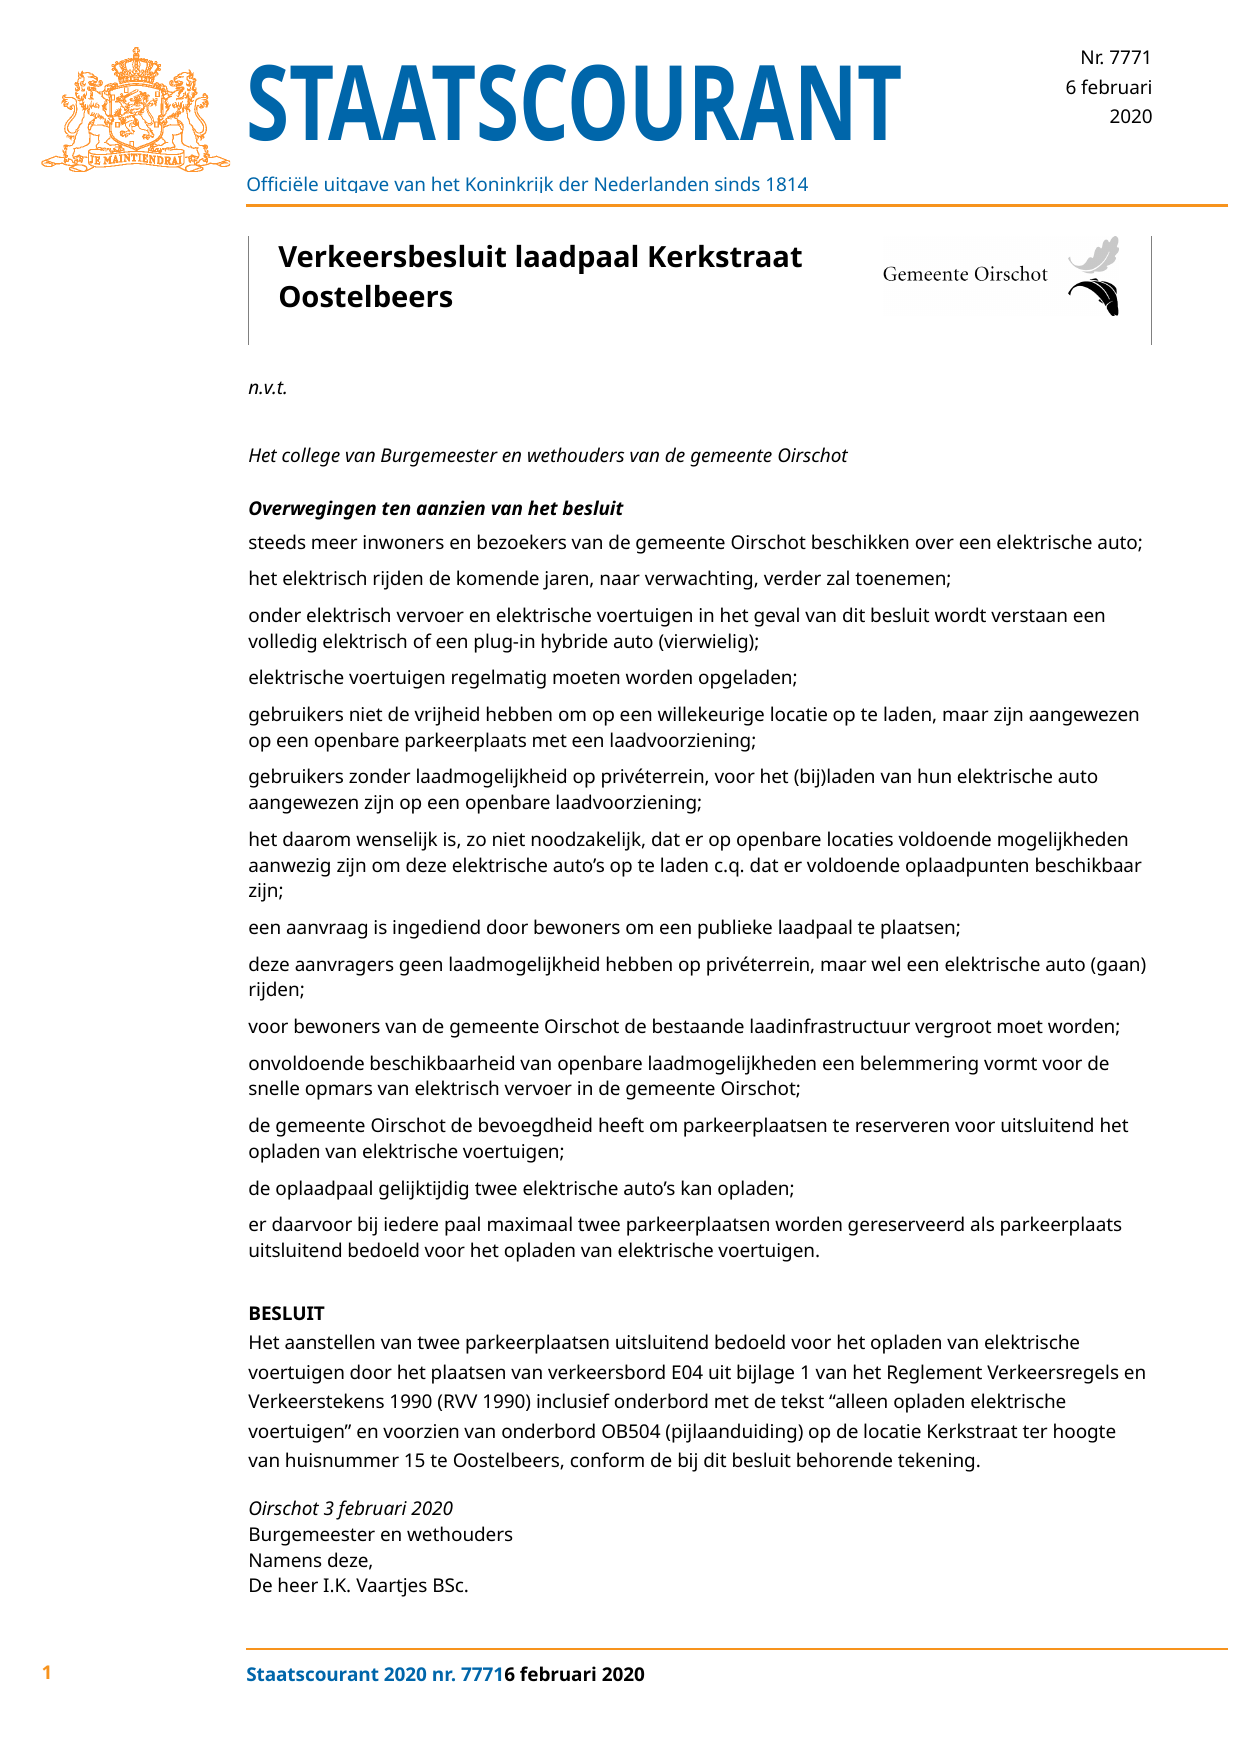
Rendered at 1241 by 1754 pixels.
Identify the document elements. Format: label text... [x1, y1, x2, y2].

text Overwegingen ten aanzien van het besluit [248, 495, 1152, 521]
text deze aanvragers geen laadmogelijkheid hebben op privéterrein, maar wel een elektrische auto (gaan) rijden; [248, 951, 1152, 1002]
text voor bewoners van de gemeente Oirschot de bestaande laadinfrastructuur vergroot moet worden; [248, 1013, 1152, 1039]
text BESLUIT [248, 1300, 1152, 1326]
picture [41, 47, 231, 172]
text de oplaadpaal gelijktijdig twee elektrische auto’s kan opladen; [248, 1175, 1152, 1200]
text gebruikers zonder laadmogelijkheid op privéterrein, voor het (bij)laden van hun elektrische auto aangewezen zijn op een openbare laadvoorziening; [248, 764, 1152, 815]
text Burgemeester en wethouders [248, 1521, 1152, 1547]
text elektrische voertuigen regelmatig moeten worden opgeladen; [248, 664, 1152, 690]
text de gemeente Oirschot de bevoegdheid heeft om parkeerplaatsen te reserveren voor uitsluitend het opladen van elektrische voertuigen; [248, 1112, 1152, 1164]
text Oirschot 3 februari 2020 [248, 1496, 1152, 1521]
text De heer I.K. Vaartjes BSc. [248, 1573, 1152, 1598]
text Namens deze, [248, 1547, 1152, 1573]
text er daarvoor bij iedere paal maximaal twee parkeerplaatsen worden gereserveerd als parkeerplaats uitsluitend bedoeld voor het opladen van elektrische voertuigen. [248, 1211, 1152, 1263]
text onvoldoende beschikbaarheid van openbare laadmogelijkheden een belemmering vormt voor de snelle opmars van elektrisch vervoer in de gemeente Oirschot; [248, 1050, 1152, 1101]
table_header [850, 236, 1151, 345]
text een aanvraag is ingediend door bewoners om een publieke laadpaal te plaatsen; [248, 914, 1152, 940]
picture [882, 236, 1119, 316]
text n.v.t. [248, 374, 1152, 400]
text het elektrisch rijden de komende jaren, naar verwachting, verder zal toenemen; [248, 566, 1152, 591]
text Het aanstellen van twee parkeerplaatsen uitsluitend bedoeld voor het opladen van elektrische voertuigen door het plaatsen van verkeersbord E04 uit bijlage 1 van het Reglement Verkeersregels en Verkeerstekens 1990 (RVV 1990) inclusief onderbord met de tekst “alleen opladen elektrische voertuigen” en voorzien van onderbord OB504 (pijlaanduiding) op de locatie Kerkstraat ter hoogte van huisnummer 15 te Oostelbeers, conform de bij dit besluit behorende tekening. [248, 1329, 1152, 1473]
text het daarom wenselijk is, zo niet noodzakelijk, dat er op openbare locaties voldoende mogelijkheden aanwezig zijn om deze elektrische auto’s op te laden c.q. dat er voldoende oplaadpunten beschikbaar zijn; [248, 826, 1152, 903]
text onder elektrisch vervoer en elektrische voertuigen in het geval van dit besluit wordt verstaan een volledig elektrisch of een plug-in hybride auto (vierwielig); [248, 602, 1152, 654]
table_header Verkeersbesluit laadpaal Kerkstraat Oostelbeers [249, 236, 850, 345]
text Het college van Burgemeester en wethouders van de gemeente Oirschot [248, 442, 1152, 468]
text steeds meer inwoners en bezoekers van de gemeente Oirschot beschikken over een elektrische auto; [248, 529, 1152, 554]
text gebruikers niet de vrijheid hebben om op een willekeurige locatie op te laden, maar zijn aangewezen op een openbare parkeerplaats met een laadvoorziening; [248, 701, 1152, 753]
